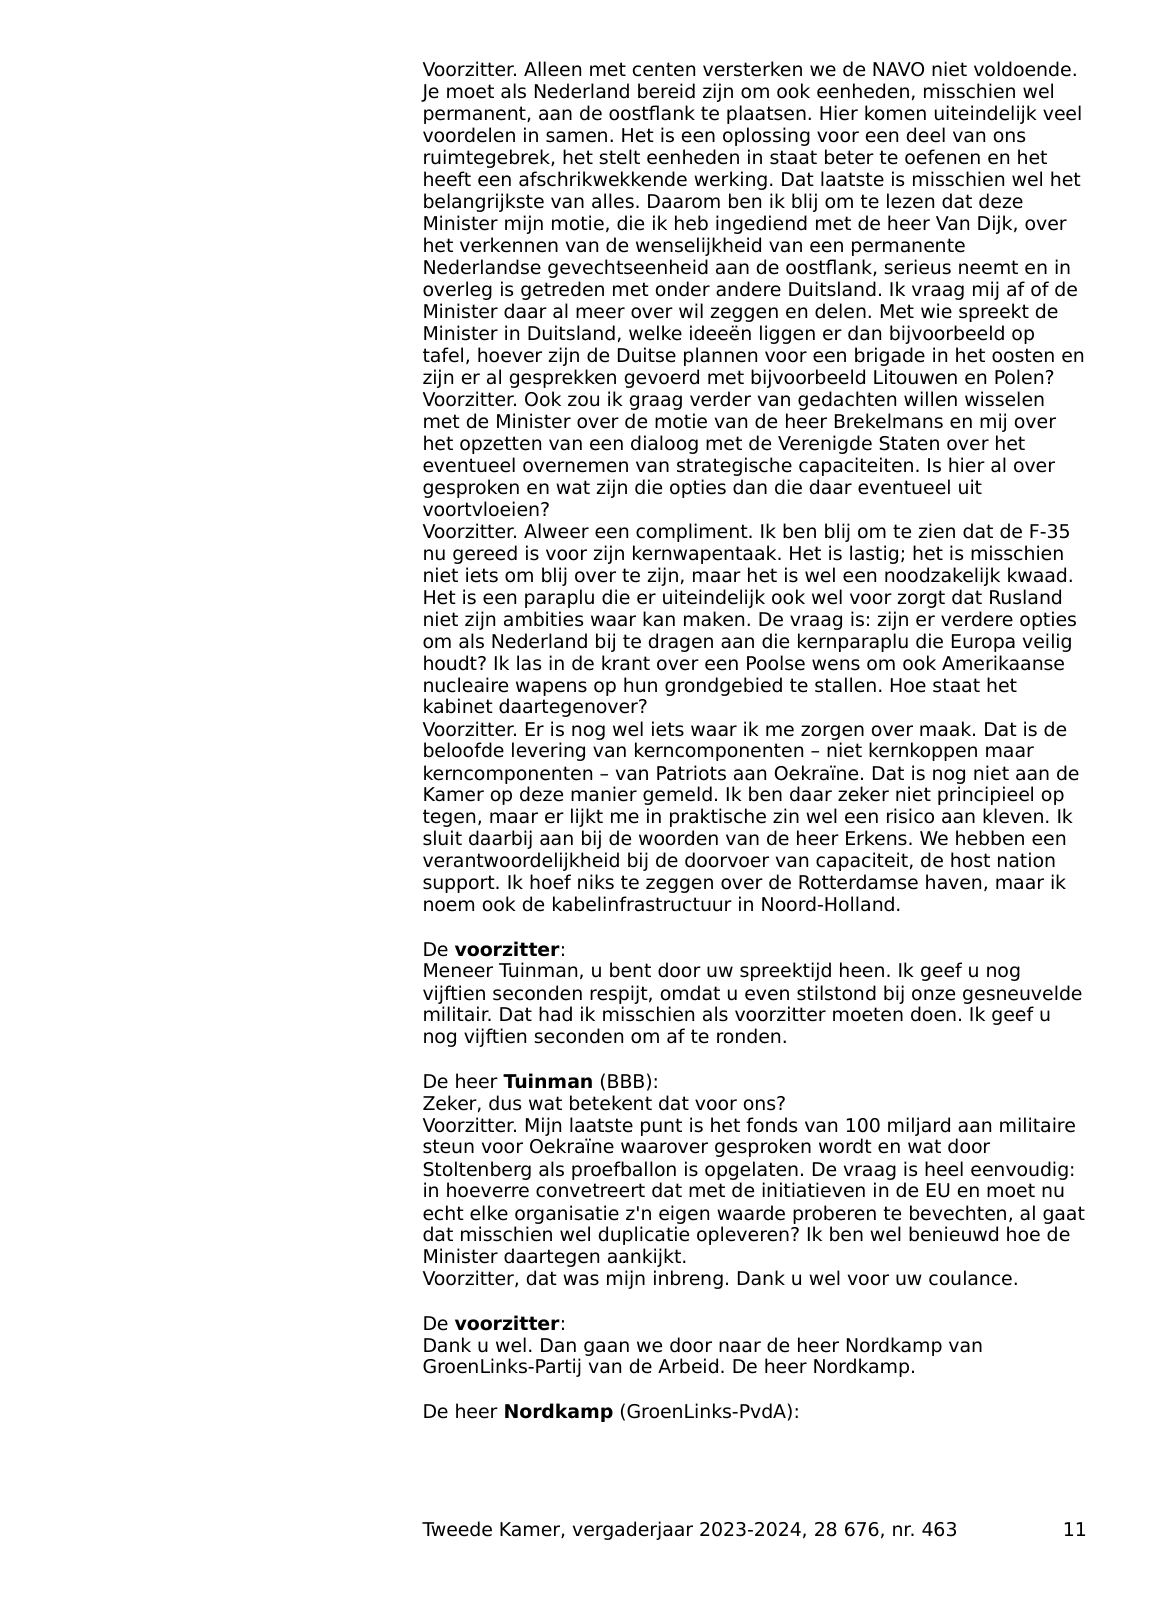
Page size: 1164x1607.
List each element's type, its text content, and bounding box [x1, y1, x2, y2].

text Voorzitter. Alleen met centen versterken we de NAVO niet voldoende. Je moet als Nederland bereid zijn om ook eenheden, misschien wel permanent, aan de oostflank te plaatsen. Hier komen uiteindelijk veel voordelen in samen. Het is een oplossing voor een deel van ons ruimtegebrek, het stelt eenheden in staat beter te oefenen en het heeft een afschrikwekkende werking. Dat laatste is misschien wel het belangrijkste van alles. Daarom ben ik blij om te lezen dat deze Minister mijn motie, die ik heb ingediend met de heer Van Dijk, over het verkennen van de wenselijkheid van een permanente Nederlandse gevechtseenheid aan de oostflank, serieus neemt en in overleg is getreden met onder andere Duitsland. Ik vraag mij af of de Minister daar al meer over wil zeggen en delen. Met wie spreekt de Minister in Duitsland, welke ideeën liggen er dan bijvoorbeeld op tafel, hoever zijn de Duitse plannen voor een brigade in het oosten en zijn er al gesprekken gevoerd met bijvoorbeeld Litouwen en Polen? [422, 59, 1087, 389]
text Voorzitter. Mijn laatste punt is het fonds van 100 miljard aan militaire steun voor Oekraïne waarover gesproken wordt en wat door Stoltenberg als proefballon is opgelaten. De vraag is heel eenvoudig: in hoeverre convetreert dat met de initiatieven in de EU en moet nu echt elke organisatie z'n eigen waarde proberen te bevechten, al gaat dat misschien wel duplicatie opleveren? Ik ben wel benieuwd hoe de Minister daartegen aankijkt. [422, 1114, 1087, 1268]
text Voorzitter. Alweer een compliment. Ik ben blij om te zien dat de F-35 nu gereed is voor zijn kernwapentaak. Het is lastig; het is misschien niet iets om blij over te zijn, maar het is wel een noodzakelijk kwaad. Het is een paraplu die er uiteindelijk ook wel voor zorgt dat Rusland niet zijn ambities waar kan maken. De vraag is: zijn er verdere opties om als Nederland bij te dragen aan die kernparaplu die Europa veilig houdt? Ik las in de krant over een Poolse wens om ook Amerikaanse nucleaire wapens op hun grondgebied te stallen. Hoe staat het kabinet daartegenover? [422, 521, 1087, 718]
text De voorzitter: [422, 1312, 1087, 1334]
text Voorzitter. Ook zou ik graag verder van gedachten willen wisselen met de Minister over de motie van de heer Brekelmans en mij over het opzetten van een dialoog met de Verenigde Staten over het eventueel overnemen van strategische capaciteiten. Is hier al over gesproken en wat zijn die opties dan die daar eventueel uit voortvloeien? [422, 389, 1087, 521]
text De heer Nordkamp (GroenLinks-PvdA): [422, 1401, 1087, 1423]
text De voorzitter: [422, 938, 1087, 960]
text Meneer Tuinman, u bent door uw spreektijd heen. Ik geef u nog vijftien seconden respijt, omdat u even stilstond bij onze gesneuvelde militair. Dat had ik misschien als voorzitter moeten doen. Ik geef u nog vijftien seconden om af te ronden. [422, 960, 1087, 1048]
text Voorzitter. Er is nog wel iets waar ik me zorgen over maak. Dat is de beloofde levering van kerncomponenten – niet kernkoppen maar kerncomponenten – van Patriots aan Oekraïne. Dat is nog niet aan de Kamer op deze manier gemeld. Ik ben daar zeker niet principieel op tegen, maar er lijkt me in praktische zin wel een risico aan kleven. Ik sluit daarbij aan bij de woorden van de heer Erkens. We hebben een verantwoordelijkheid bij de doorvoer van capaciteit, de host nation support. Ik hoef niks te zeggen over de Rotterdamse haven, maar ik noem ook de kabelinfrastructuur in Noord-Holland. [422, 718, 1087, 916]
text De heer Tuinman (BBB): [422, 1071, 1087, 1092]
text Voorzitter, dat was mijn inbreng. Dank u wel voor uw coulance. [422, 1268, 1087, 1290]
text Dank u wel. Dan gaan we door naar de heer Nordkamp van GroenLinks-Partij van de Arbeid. De heer Nordkamp. [422, 1334, 1087, 1378]
text Zeker, dus wat betekent dat voor ons? [422, 1092, 1087, 1114]
